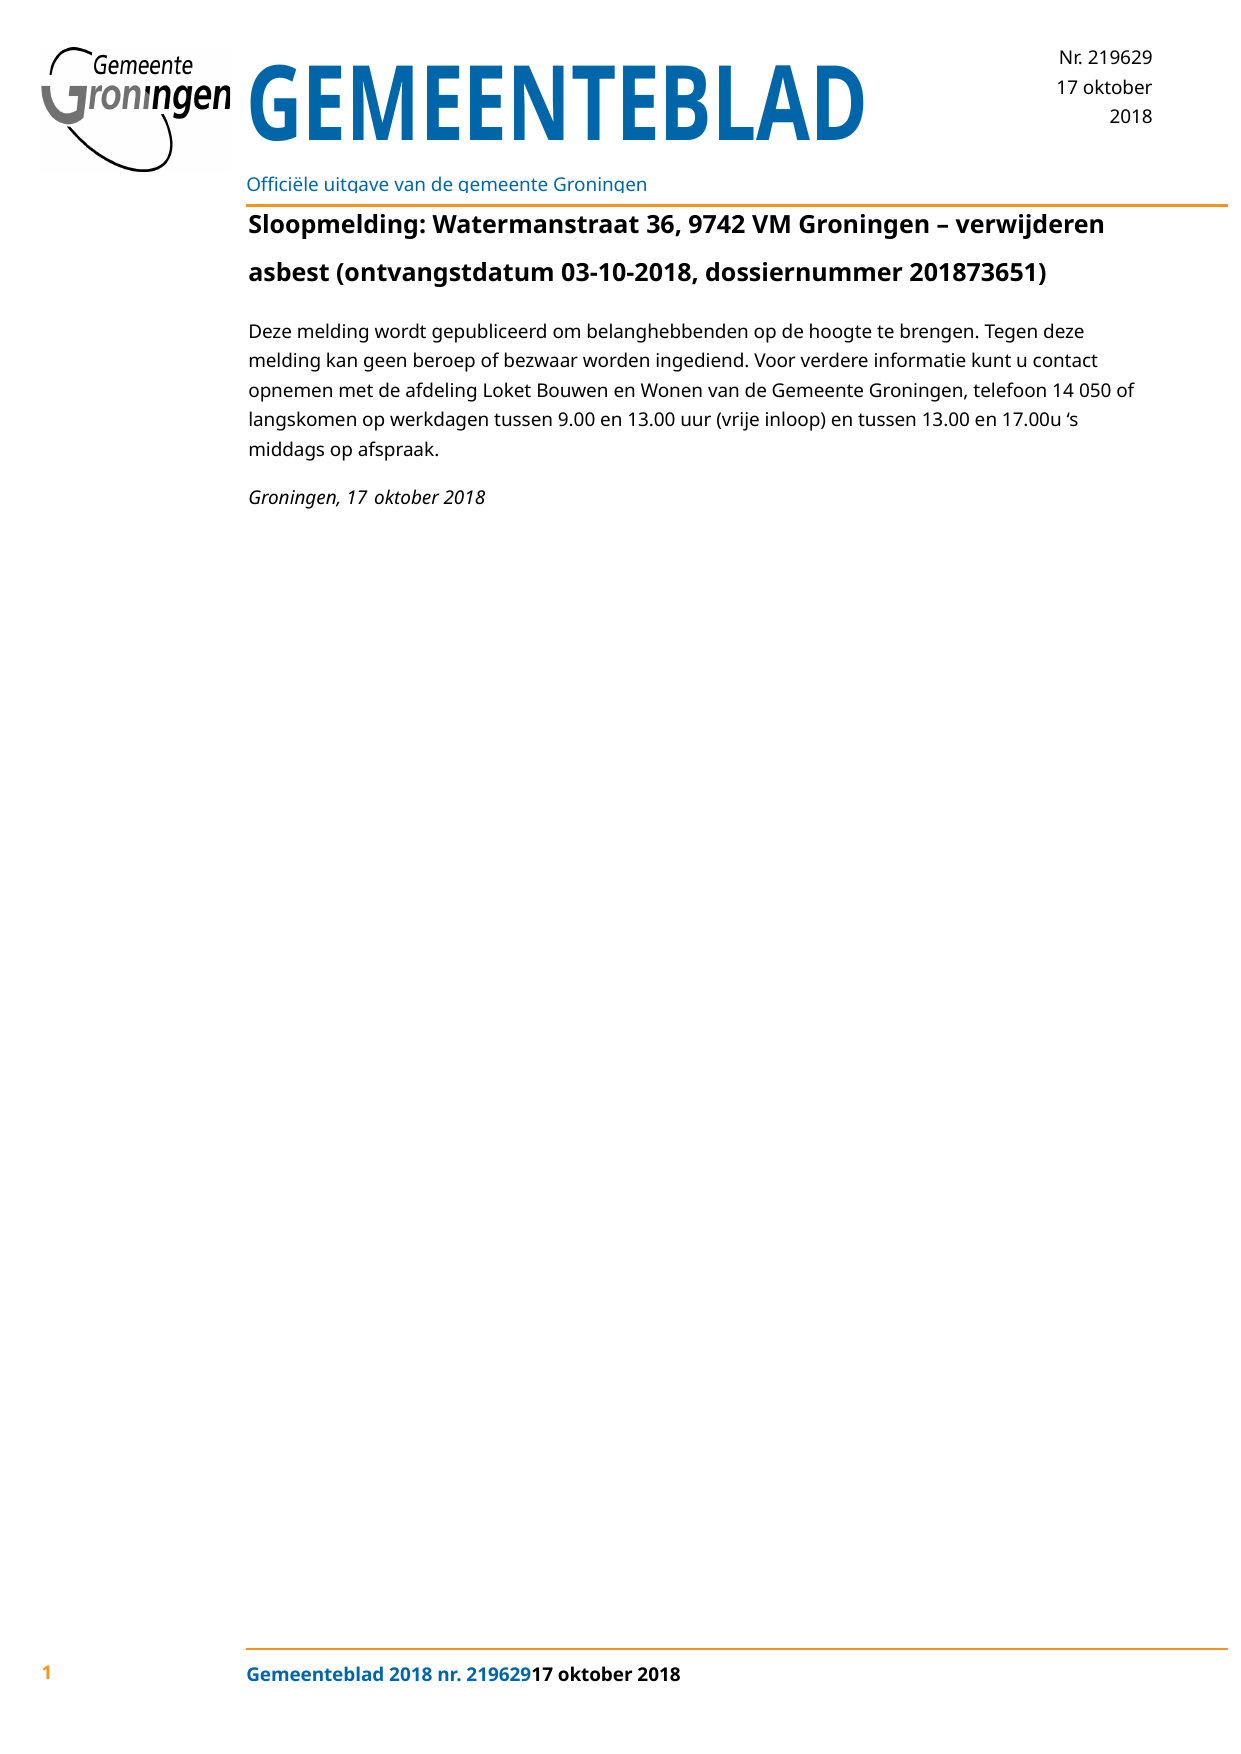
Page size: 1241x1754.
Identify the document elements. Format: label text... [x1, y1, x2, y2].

text Groningen, 17 oktober 2018 [248, 484, 1152, 510]
picture [41, 47, 231, 172]
text Sloopmelding: Watermanstraat 36, 9742 VM Groningen – verwijderen asbest (ontvangstdatum 03-10-2018, dossiernummer 201873651) [248, 207, 1152, 288]
text Deze melding wordt gepubliceerd om belanghebbenden op de hoogte te brengen. Tegen deze melding kan geen beroep of bezwaar worden ingediend. Voor verdere informatie kunt u contact opnemen met de afdeling Loket Bouwen en Wonen van de Gemeente Groningen, telefoon 14 050 of langskomen op werkdagen tussen 9.00 en 13.00 uur (vrije inloop) en tussen 13.00 en 17.00u ‘s middags op afspraak. [248, 318, 1152, 462]
